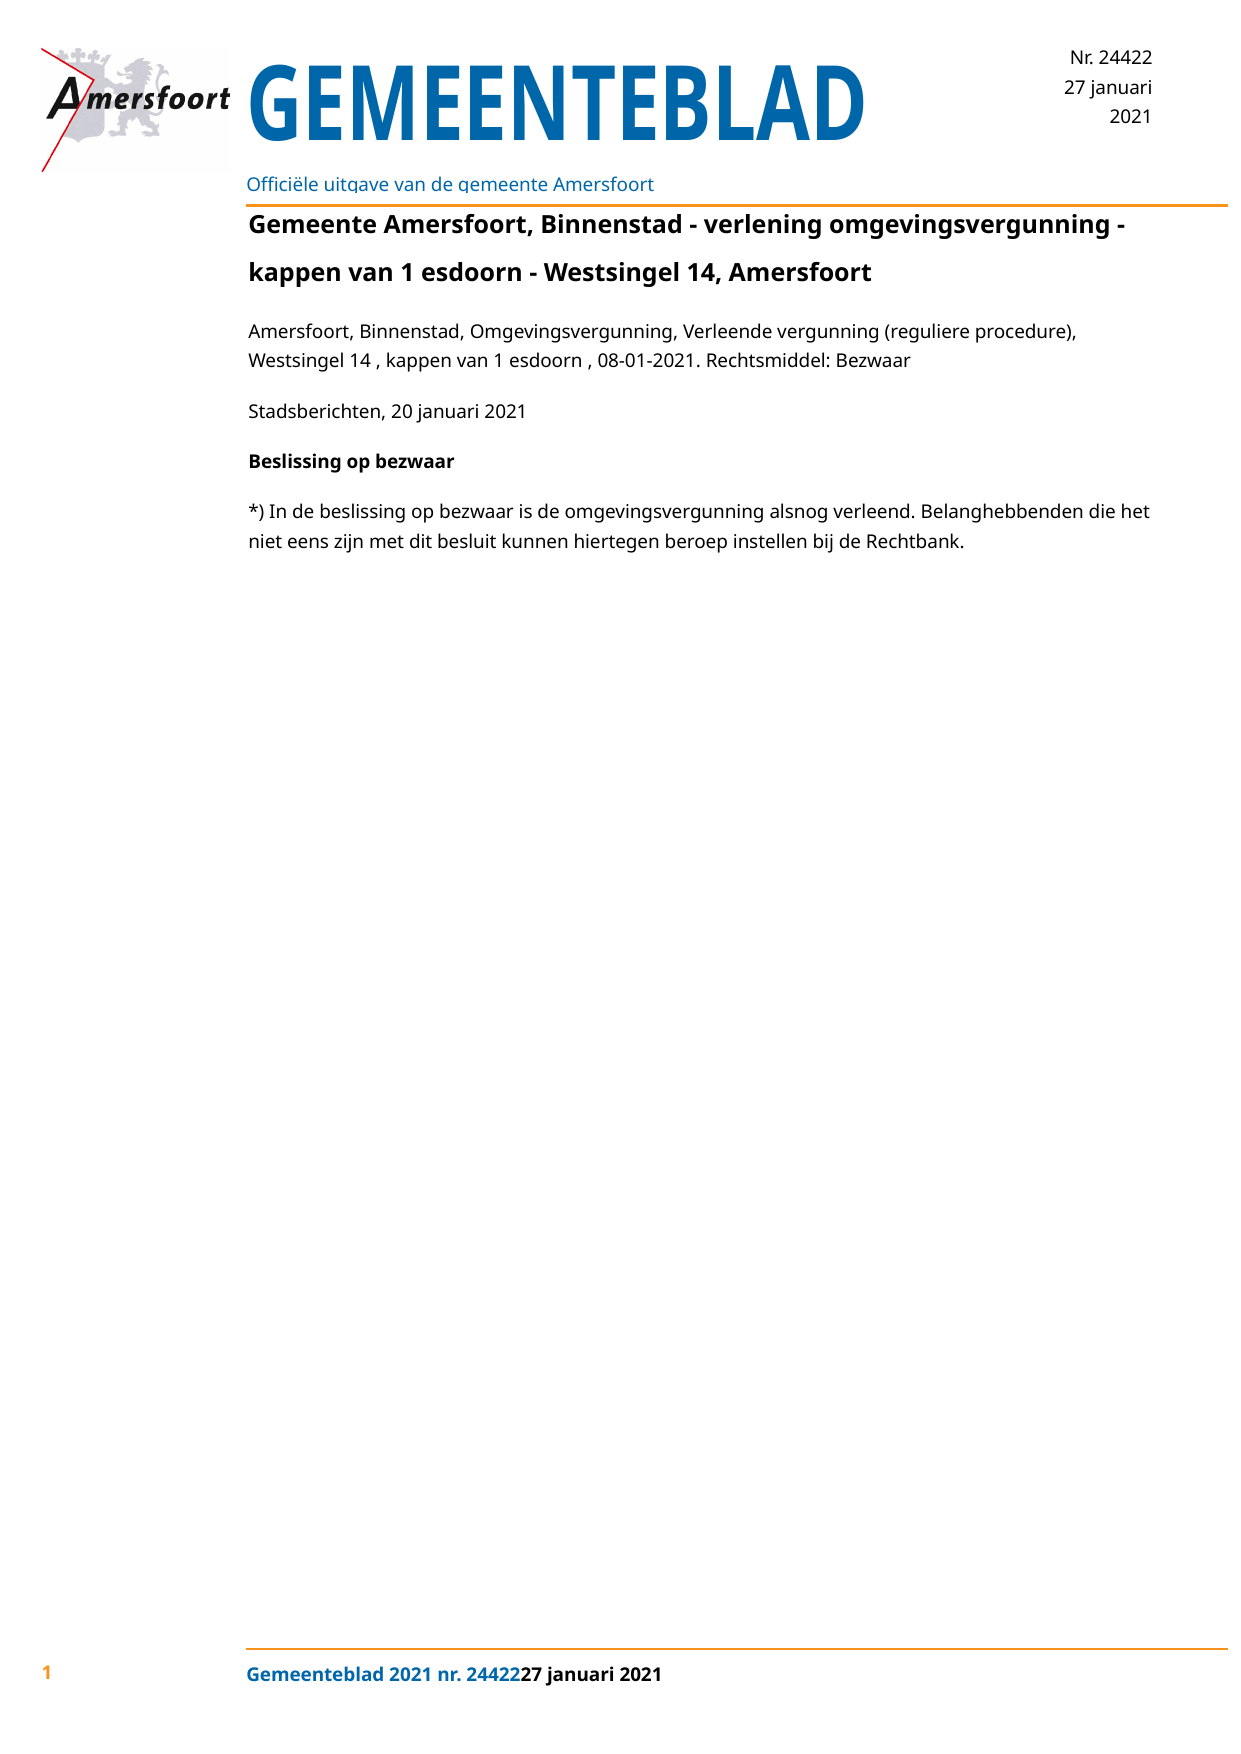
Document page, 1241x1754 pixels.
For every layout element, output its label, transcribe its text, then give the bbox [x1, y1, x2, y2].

text Gemeente Amersfoort, Binnenstad - verlening omgevingsvergunning - kappen van 1 esdoorn - Westsingel 14, Amersfoort [248, 207, 1152, 288]
text Amersfoort, Binnenstad, Omgevingsvergunning, Verleende vergunning (reguliere procedure), Westsingel 14 , kappen van 1 esdoorn , 08-01-2021. Rechtsmiddel: Bezwaar [248, 318, 1152, 373]
text Beslissing op bezwaar [248, 448, 1152, 474]
text *) In de beslissing op bezwaar is de omgevingsvergunning alsnog verleend. Belanghebbenden die het niet eens zijn met dit besluit kunnen hiertegen beroep instellen bij de Rechtbank. [248, 499, 1152, 554]
picture [41, 47, 231, 172]
text Stadsberichten, 20 januari 2021 [248, 398, 1152, 424]
